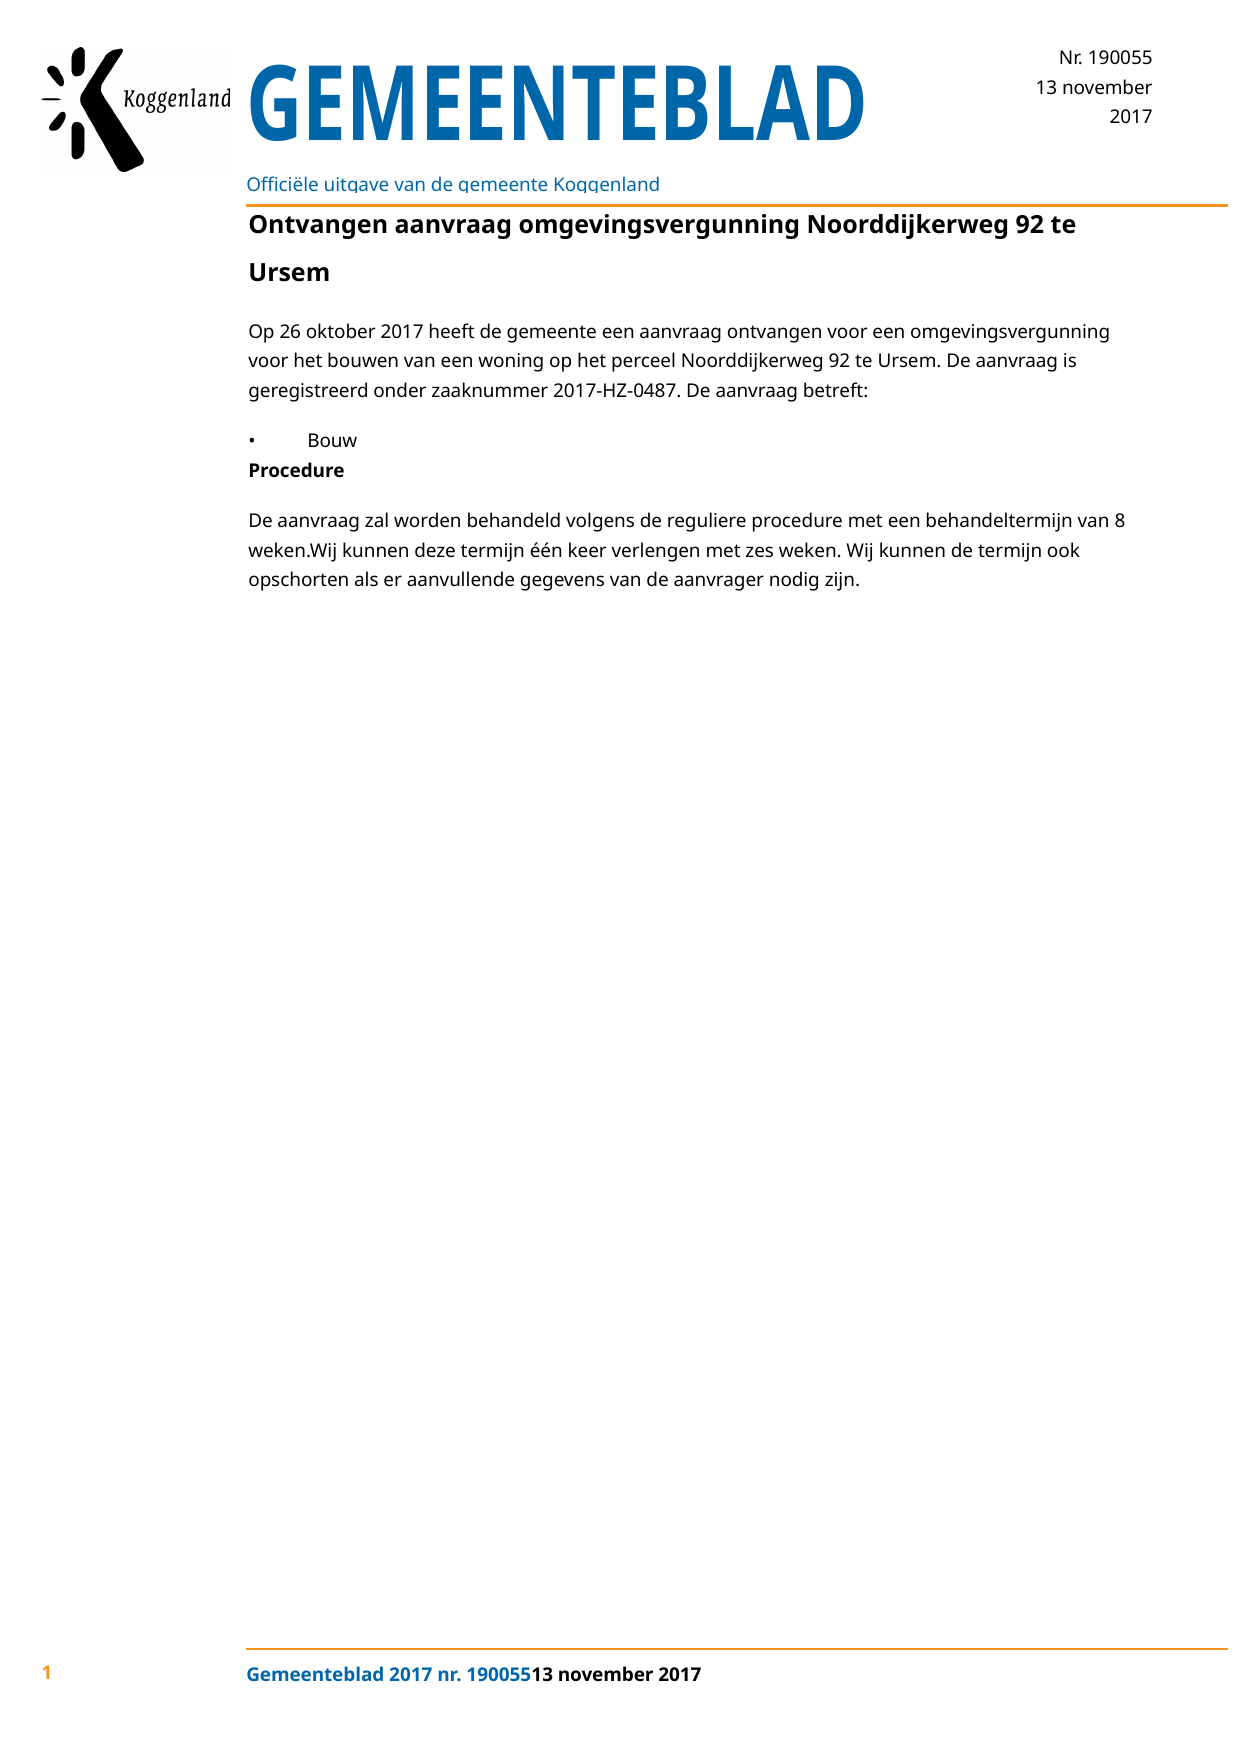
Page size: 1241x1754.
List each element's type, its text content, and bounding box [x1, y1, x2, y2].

text Ontvangen aanvraag omgevingsvergunning Noorddijkerweg 92 te Ursem [248, 207, 1152, 288]
text De aanvraag zal worden behandeld volgens de reguliere procedure met een behandeltermijn van 8 weken.Wij kunnen deze termijn één keer verlengen met zes weken. Wij kunnen de termijn ook opschorten als er aanvullende gegevens van de aanvrager nodig zijn. [248, 507, 1152, 592]
text Procedure [248, 457, 1152, 483]
picture [41, 47, 231, 172]
text Op 26 oktober 2017 heeft de gemeente een aanvraag ontvangen voor een omgevingsvergunning voor het bouwen van een woning op het perceel Noorddijkerweg 92 te Ursem. De aanvraag is geregistreerd onder zaaknummer 2017-HZ-0487. De aanvraag betreft: [248, 318, 1152, 403]
list Bouw [248, 427, 1152, 453]
